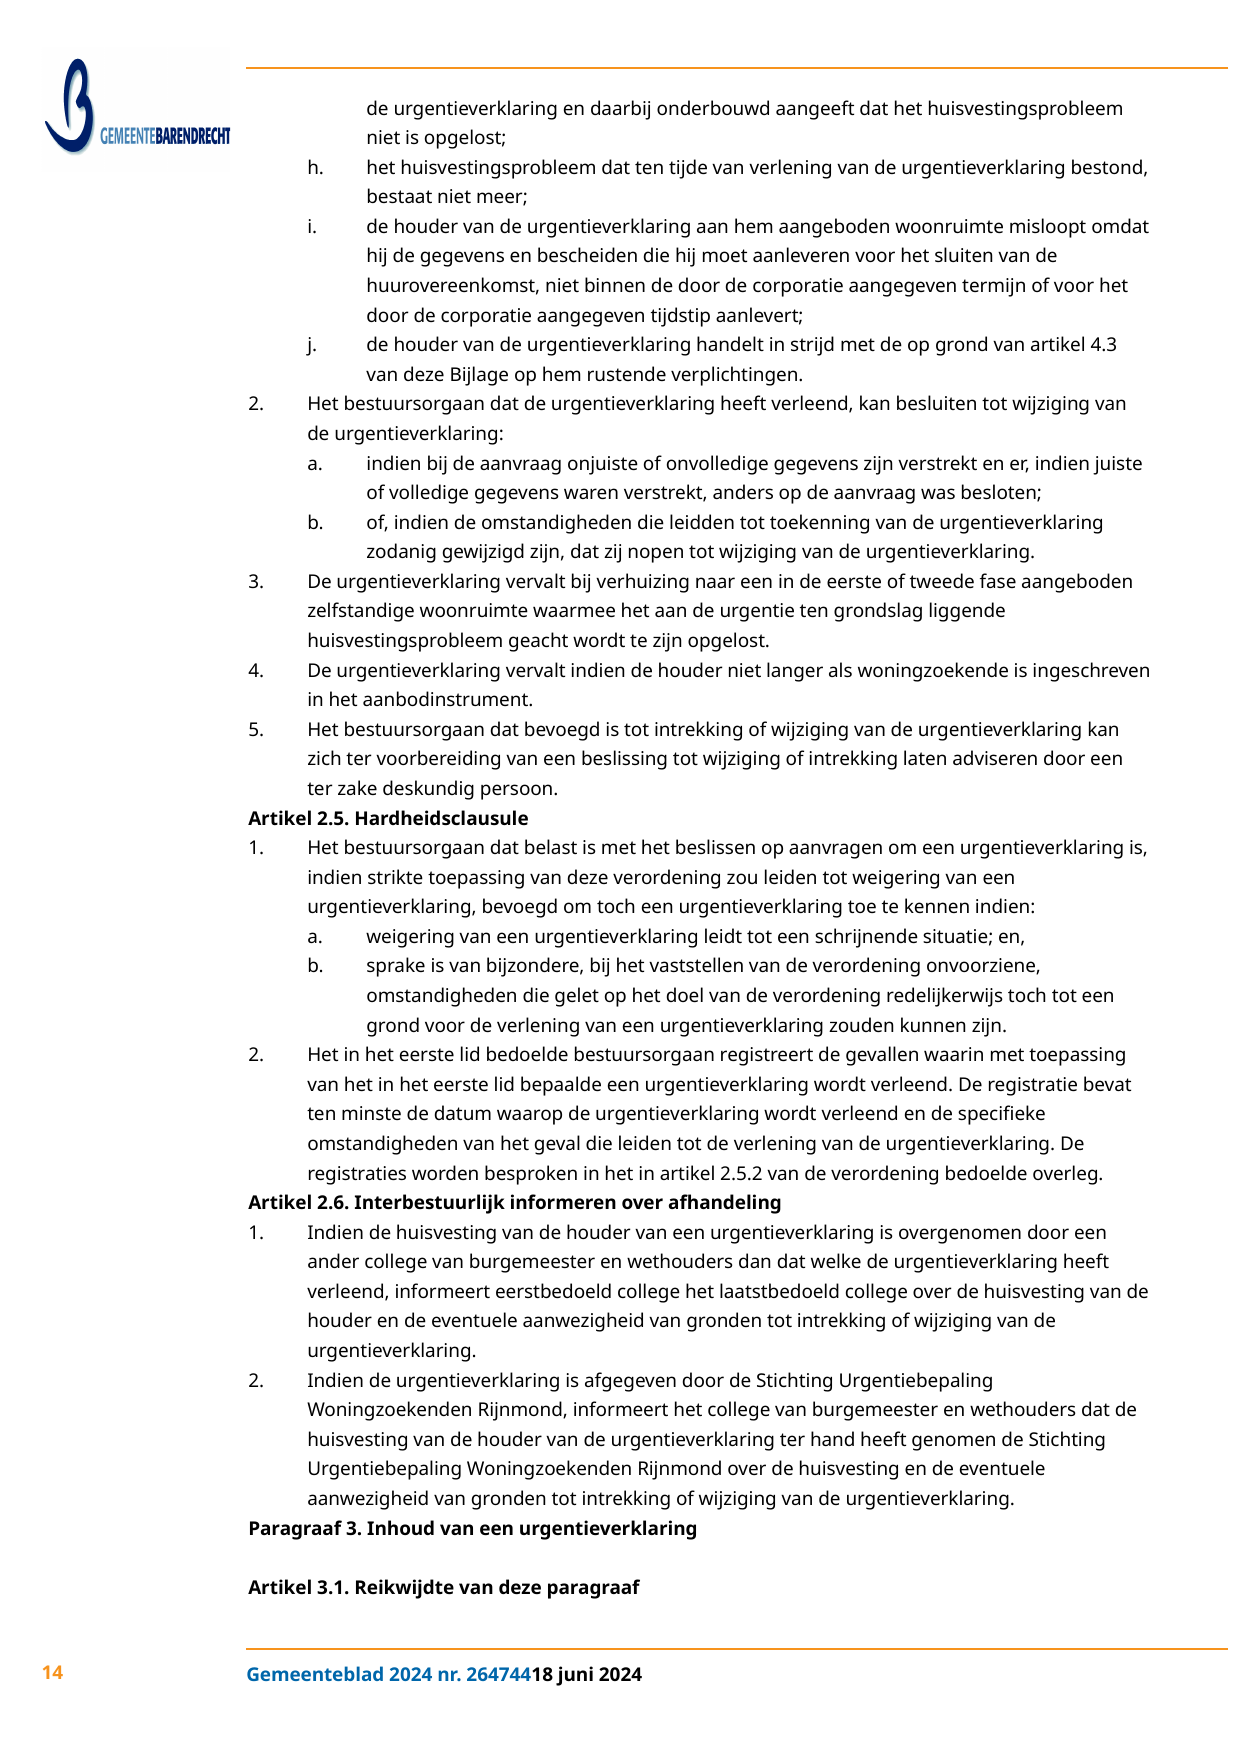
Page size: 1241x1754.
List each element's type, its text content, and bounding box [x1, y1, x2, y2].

list de houder van de urgentieverklaring aan hem aangeboden woonruimte misloopt omdat hij de gegevens en bescheiden die hij moet aanleveren voor het sluiten van de huurovereenkomst, niet binnen de door de corporatie aangegeven termijn of voor het door de corporatie aangegeven tijdstip aanlevert; [307, 213, 1152, 328]
list Het bestuursorgaan dat bevoegd is tot intrekking of wijziging van de urgentieverklaring kan zich ter voorbereiding van een beslissing tot wijziging of intrekking laten adviseren door een ter zake deskundig persoon. [248, 716, 1152, 801]
text Paragraaf 3. Inhoud van een urgentieverklaring [248, 1515, 1152, 1541]
list het huisvestingsprobleem dat ten tijde van verlening van de urgentieverklaring bestond, bestaat niet meer; [307, 154, 1152, 209]
list Het bestuursorgaan dat de urgentieverklaring heeft verleend, kan besluiten tot wijziging van de urgentieverklaring: [248, 391, 1152, 446]
text Artikel 2.5. Hardheidsclausule [248, 805, 1152, 831]
list Indien de huisvesting van de houder van een urgentieverklaring is overgenomen door een ander college van burgemeester en wethouders dan dat welke de urgentieverklaring heeft verleend, informeert eerstbedoeld college het laatstbedoeld college over de huisvesting van de houder en de eventuele aanwezigheid van gronden tot intrekking of wijziging van de urgentieverklaring. [248, 1219, 1152, 1363]
list sprake is van bijzondere, bij het vaststellen van de verordening onvoorziene, omstandigheden die gelet op het doel van de verordening redelijkerwijs toch tot een grond voor de verlening van een urgentieverklaring zouden kunnen zijn. [307, 953, 1152, 1038]
list Het in het eerste lid bedoelde bestuursorgaan registreert de gevallen waarin met toepassing van het in het eerste lid bepaalde een urgentieverklaring wordt verleend. De registratie bevat ten minste de datum waarop de urgentieverklaring wordt verleend en de specifieke omstandigheden van het geval die leiden tot de verlening van de urgentieverklaring. De registraties worden besproken in het in artikel 2.5.2 van de verordening bedoelde overleg. [248, 1041, 1152, 1186]
picture [41, 47, 231, 172]
list Indien de urgentieverklaring is afgegeven door de Stichting Urgentiebepaling Woningzoekenden Rijnmond, informeert het college van burgemeester en wethouders dat de huisvesting van de houder van de urgentieverklaring ter hand heeft genomen de Stichting Urgentiebepaling Woningzoekenden Rijnmond over de huisvesting en de eventuele aanwezigheid van gronden tot intrekking of wijziging van de urgentieverklaring. [248, 1367, 1152, 1511]
text Artikel 3.1. Reikwijdte van deze paragraaf [248, 1574, 1152, 1600]
list De urgentieverklaring vervalt bij verhuizing naar een in de eerste of tweede fase aangeboden zelfstandige woonruimte waarmee het aan de urgentie ten grondslag liggende huisvestingsprobleem geacht wordt te zijn opgelost. [248, 568, 1152, 653]
text Artikel 2.6. Interbestuurlijk informeren over afhandeling [248, 1189, 1152, 1215]
list de urgentieverklaring en daarbij onderbouwd aangeeft dat het huisvestingsprobleem niet is opgelost; [307, 95, 1152, 150]
list of, indien de omstandigheden die leidden tot toekenning van de urgentieverklaring zodanig gewijzigd zijn, dat zij nopen tot wijziging van de urgentieverklaring. [307, 509, 1152, 564]
list Het bestuursorgaan dat belast is met het beslissen op aanvragen om een urgentieverklaring is, indien strikte toepassing van deze verordening zou leiden tot weigering van een urgentieverklaring, bevoegd om toch een urgentieverklaring toe te kennen indien: [248, 834, 1152, 919]
list indien bij de aanvraag onjuiste of onvolledige gegevens zijn verstrekt en er, indien juiste of volledige gegevens waren verstrekt, anders op de aanvraag was besloten; [307, 450, 1152, 505]
list de houder van de urgentieverklaring handelt in strijd met de op grond van artikel 4.3 van deze Bijlage op hem rustende verplichtingen. [307, 331, 1152, 387]
list De urgentieverklaring vervalt indien de houder niet langer als woningzoekende is ingeschreven in het aanbodinstrument. [248, 657, 1152, 712]
list weigering van een urgentieverklaring leidt tot een schrijnende situatie; en, [307, 923, 1152, 949]
